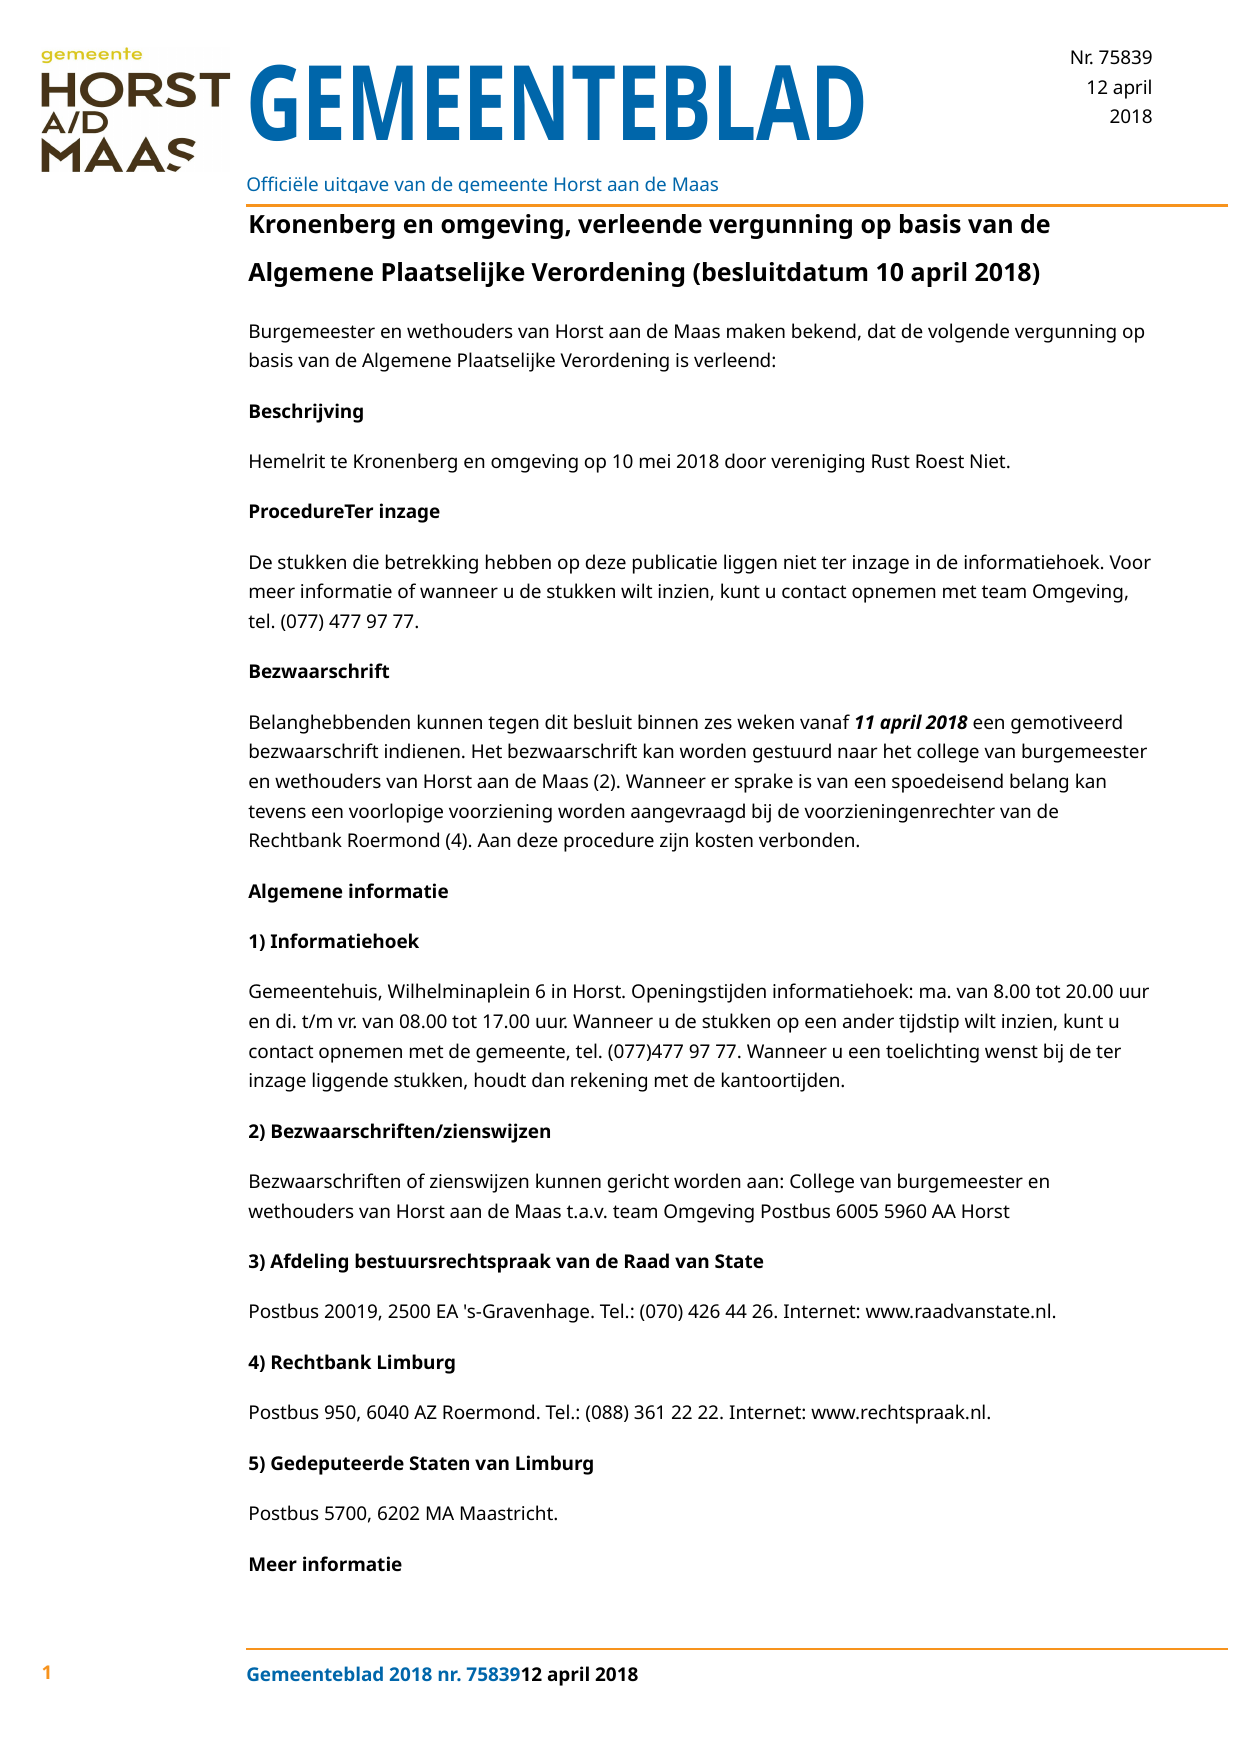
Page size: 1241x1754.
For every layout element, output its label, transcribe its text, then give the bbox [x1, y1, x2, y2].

text 2) Bezwaarschriften/zienswijzen [248, 1118, 1152, 1144]
text Gemeentehuis, Wilhelminaplein 6 in Horst. Openingstijden informatiehoek: ma. van 8.00 tot 20.00 uur en di. t/m vr. van 08.00 tot 17.00 uur. Wanneer u de stukken op een ander tijdstip wilt inzien, kunt u contact opnemen met de gemeente, tel. (077)477 97 77. Wanneer u een toelichting wenst bij de ter inzage liggende stukken, houdt dan rekening met de kantoortijden. [248, 979, 1152, 1093]
text Kronenberg en omgeving, verleende vergunning op basis van de Algemene Plaatselijke Verordening (besluitdatum 10 april 2018) [248, 207, 1152, 288]
text Meer informatie [248, 1551, 1152, 1577]
text Hemelrit te Kronenberg en omgeving op 10 mei 2018 door vereniging Rust Roest Niet. [248, 448, 1152, 474]
text Burgemeester en wethouders van Horst aan de Maas maken bekend, dat de volgende vergunning op basis van de Algemene Plaatselijke Verordening is verleend: [248, 318, 1152, 373]
text ProcedureTer inzage [248, 499, 1152, 524]
text 3) Afdeling bestuursrechtspraak van de Raad van State [248, 1248, 1152, 1274]
text 4) Rechtbank Limburg [248, 1349, 1152, 1375]
text Postbus 5700, 6202 MA Maastricht. [248, 1500, 1152, 1526]
text De stukken die betrekking hebben op deze publicatie liggen niet ter inzage in de informatiehoek. Voor meer informatie of wanneer u de stukken wilt inzien, kunt u contact opnemen met team Omgeving, tel. (077) 477 97 77. [248, 549, 1152, 634]
text Beschrijving [248, 398, 1152, 424]
text Belanghebbenden kunnen tegen dit besluit binnen zes weken vanaf 11 april 2018 een gemotiveerd bezwaarschrift indienen. Het bezwaarschrift kan worden gestuurd naar het college van burgemeester en wethouders van Horst aan de Maas (2). Wanneer er sprake is van een spoedeisend belang kan tevens een voorlopige voorziening worden aangevraagd bij de voorzieningenrechter van de Rechtbank Roermond (4). Aan deze procedure zijn kosten verbonden. [248, 709, 1152, 853]
text Postbus 950, 6040 AZ Roermond. Tel.: (088) 361 22 22. Internet: www.rechtspraak.nl. [248, 1399, 1152, 1425]
text Postbus 20019, 2500 EA 's-Gravenhage. Tel.: (070) 426 44 26. Internet: www.raadvanstate.nl. [248, 1299, 1152, 1324]
text Bezwaarschriften of zienswijzen kunnen gericht worden aan: College van burgemeester en wethouders van Horst aan de Maas t.a.v. team Omgeving Postbus 6005 5960 AA Horst [248, 1168, 1152, 1224]
text 5) Gedeputeerde Staten van Limburg [248, 1450, 1152, 1476]
text Algemene informatie [248, 878, 1152, 904]
text 1) Informatiehoek [248, 928, 1152, 954]
text Bezwaarschrift [248, 659, 1152, 684]
picture [41, 47, 231, 172]
